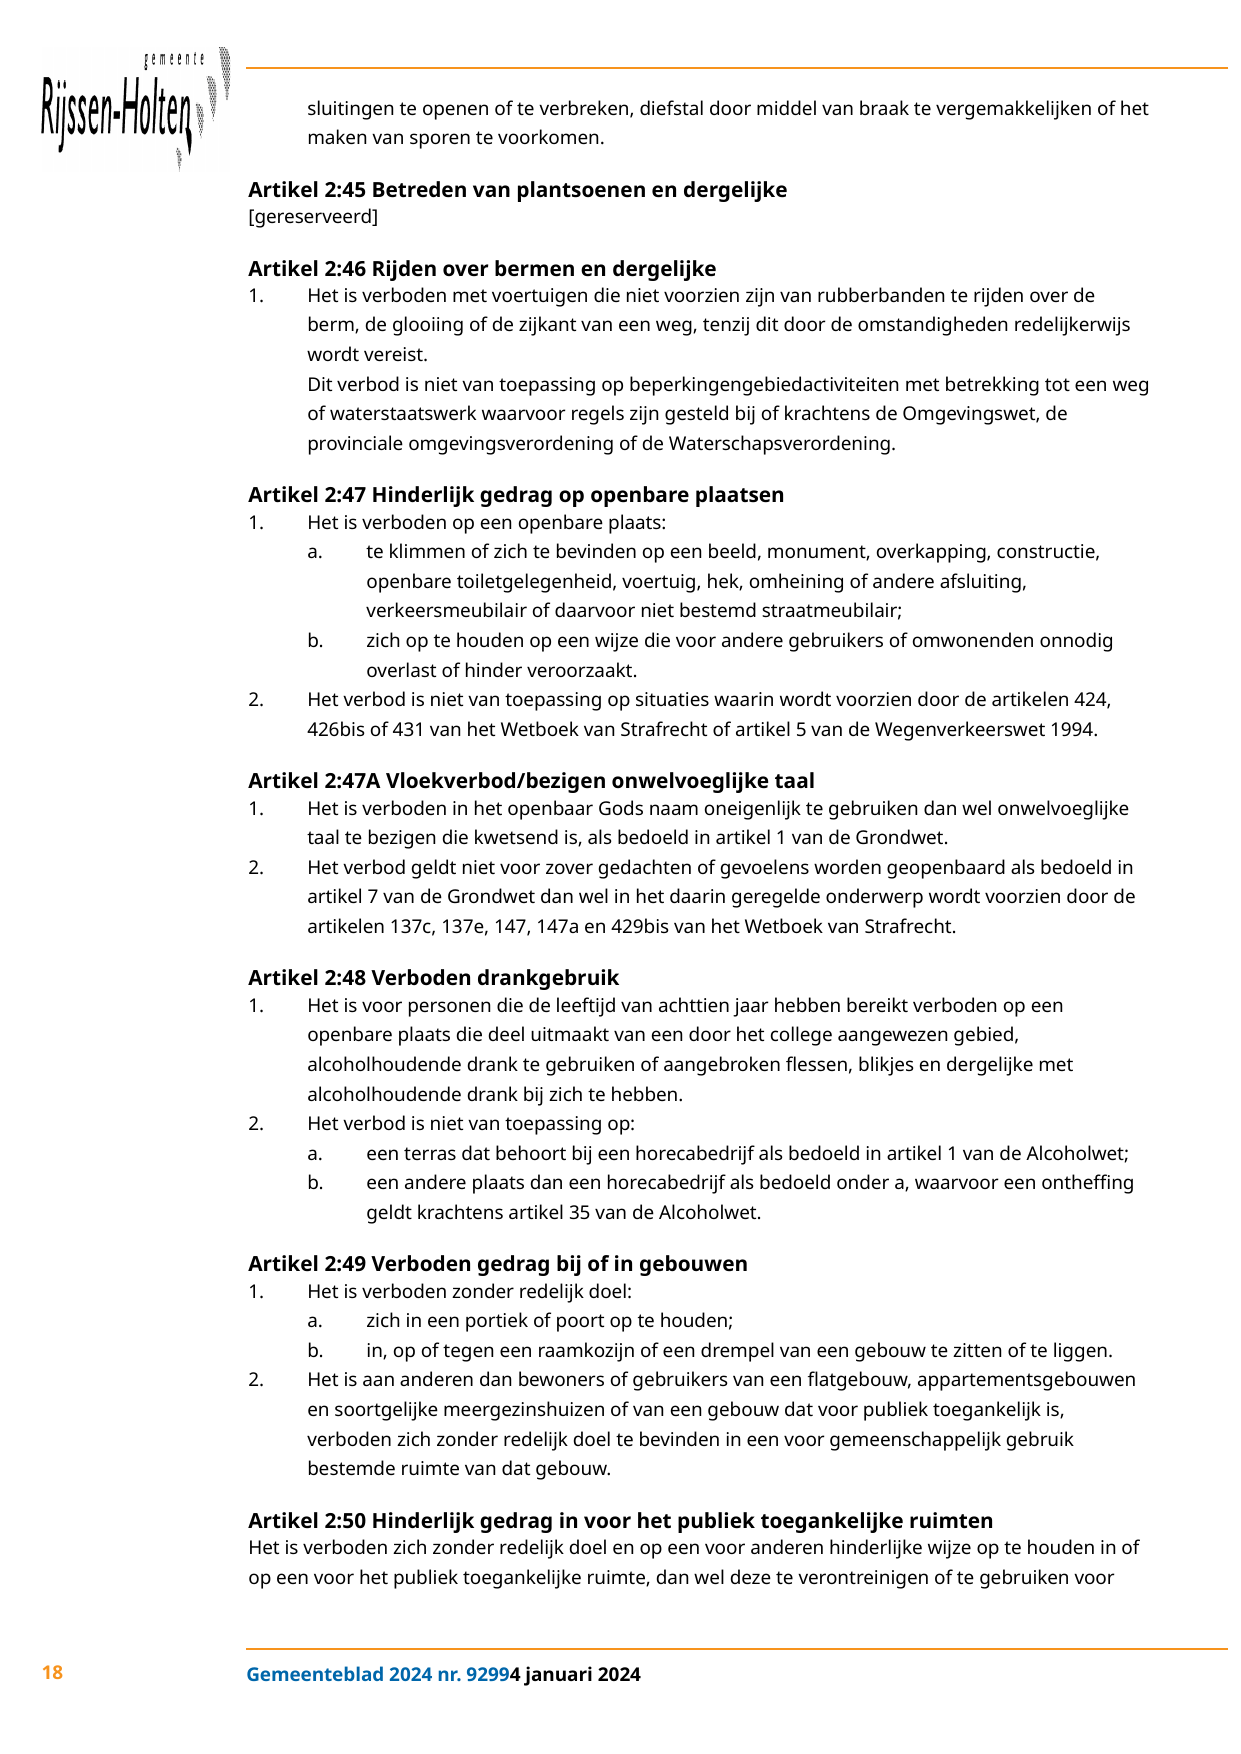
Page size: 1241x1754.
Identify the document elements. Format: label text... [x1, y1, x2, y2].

list te klimmen of zich te bevinden op een beeld, monument, overkapping, constructie, openbare toiletgelegenheid, voertuig, hek, omheining of andere afsluiting, verkeersmeubilair of daarvoor niet bestemd straatmeubilair; [307, 538, 1152, 623]
list Het verbod is niet van toepassing op: [248, 1110, 1152, 1136]
text Artikel 2:48 Verboden drankgebruik [248, 963, 1152, 992]
list Dit verbod is niet van toepassing op beperkingengebiedactiviteiten met betrekking tot een weg of waterstaatswerk waarvoor regels zijn gesteld bij of krachtens de Omgevingswet, de provinciale omgevingsverordening of de Waterschapsverordening. [248, 371, 1152, 456]
list Het is voor personen die de leeftijd van achttien jaar hebben bereikt verboden op een openbare plaats die deel uitmaakt van een door het college aangewezen gebied, alcoholhoudende drank te gebruiken of aangebroken flessen, blikjes en dergelijke met alcoholhoudende drank bij zich te hebben. [248, 992, 1152, 1106]
list Het verbod is niet van toepassing op situaties waarin wordt voorzien door de artikelen 424, 426bis of 431 van het Wetboek van Strafrecht of artikel 5 van de Wegenverkeerswet 1994. [248, 686, 1152, 742]
text Artikel 2:47A Vloekverbod/bezigen onwelvoeglijke taal [248, 766, 1152, 795]
list in, op of tegen een raamkozijn of een drempel van een gebouw te zitten of te liggen. [307, 1337, 1152, 1363]
text Artikel 2:50 Hinderlijk gedrag in voor het publiek toegankelijke ruimten [248, 1506, 1152, 1534]
list Het is verboden op een openbare plaats: [248, 509, 1152, 534]
list Het is aan anderen dan bewoners of gebruikers van een flatgebouw, appartementsgebouwen en soortgelijke meergezinshuizen of van een gebouw dat voor publiek toegankelijk is, verboden zich zonder redelijk doel te bevinden in een voor gemeenschappelijk gebruik bestemde ruimte van dat gebouw. [248, 1367, 1152, 1481]
list zich in een portiek of poort op te houden; [307, 1307, 1152, 1333]
list zich op te houden op een wijze die voor andere gebruikers of omwonenden onnodig overlast of hinder veroorzaakt. [307, 627, 1152, 682]
text Artikel 2:46 Rijden over bermen en dergelijke [248, 254, 1152, 282]
text [gereserveerd] [248, 203, 1152, 229]
list Het verbod geldt niet voor zover gedachten of gevoelens worden geopenbaard als bedoeld in artikel 7 van de Grondwet dan wel in het daarin geregelde onderwerp wordt voorzien door de artikelen 137c, 137e, 147, 147a en 429bis van het Wetboek van Strafrecht. [248, 854, 1152, 939]
list Het is verboden zonder redelijk doel: [248, 1278, 1152, 1304]
picture [41, 47, 231, 172]
list Het is verboden met voertuigen die niet voorzien zijn van rubberbanden te rijden over de berm, de glooiing of de zijkant van een weg, tenzij dit door de omstandigheden redelijkerwijs wordt vereist. [248, 282, 1152, 367]
text Artikel 2:49 Verboden gedrag bij of in gebouwen [248, 1249, 1152, 1278]
list Het is verboden in het openbaar Gods naam oneigenlijk te gebruiken dan wel onwelvoeglijke taal te bezigen die kwetsend is, als bedoeld in artikel 1 van de Grondwet. [248, 795, 1152, 850]
text Artikel 2:45 Betreden van plantsoenen en dergelijke [248, 175, 1152, 203]
text Artikel 2:47 Hinderlijk gedrag op openbare plaatsen [248, 480, 1152, 509]
list sluitingen te openen of te verbreken, diefstal door middel van braak te vergemakkelijken of het maken van sporen te voorkomen. [248, 95, 1152, 150]
list een andere plaats dan een horecabedrijf als bedoeld onder a, waarvoor een ontheffing geldt krachtens artikel 35 van de Alcoholwet. [307, 1169, 1152, 1225]
text Het is verboden zich zonder redelijk doel en op een voor anderen hinderlijke wijze op te houden in of op een voor het publiek toegankelijke ruimte, dan wel deze te verontreinigen of te gebruiken voor [248, 1534, 1152, 1589]
list een terras dat behoort bij een horecabedrijf als bedoeld in artikel 1 van de Alcoholwet; [307, 1140, 1152, 1166]
